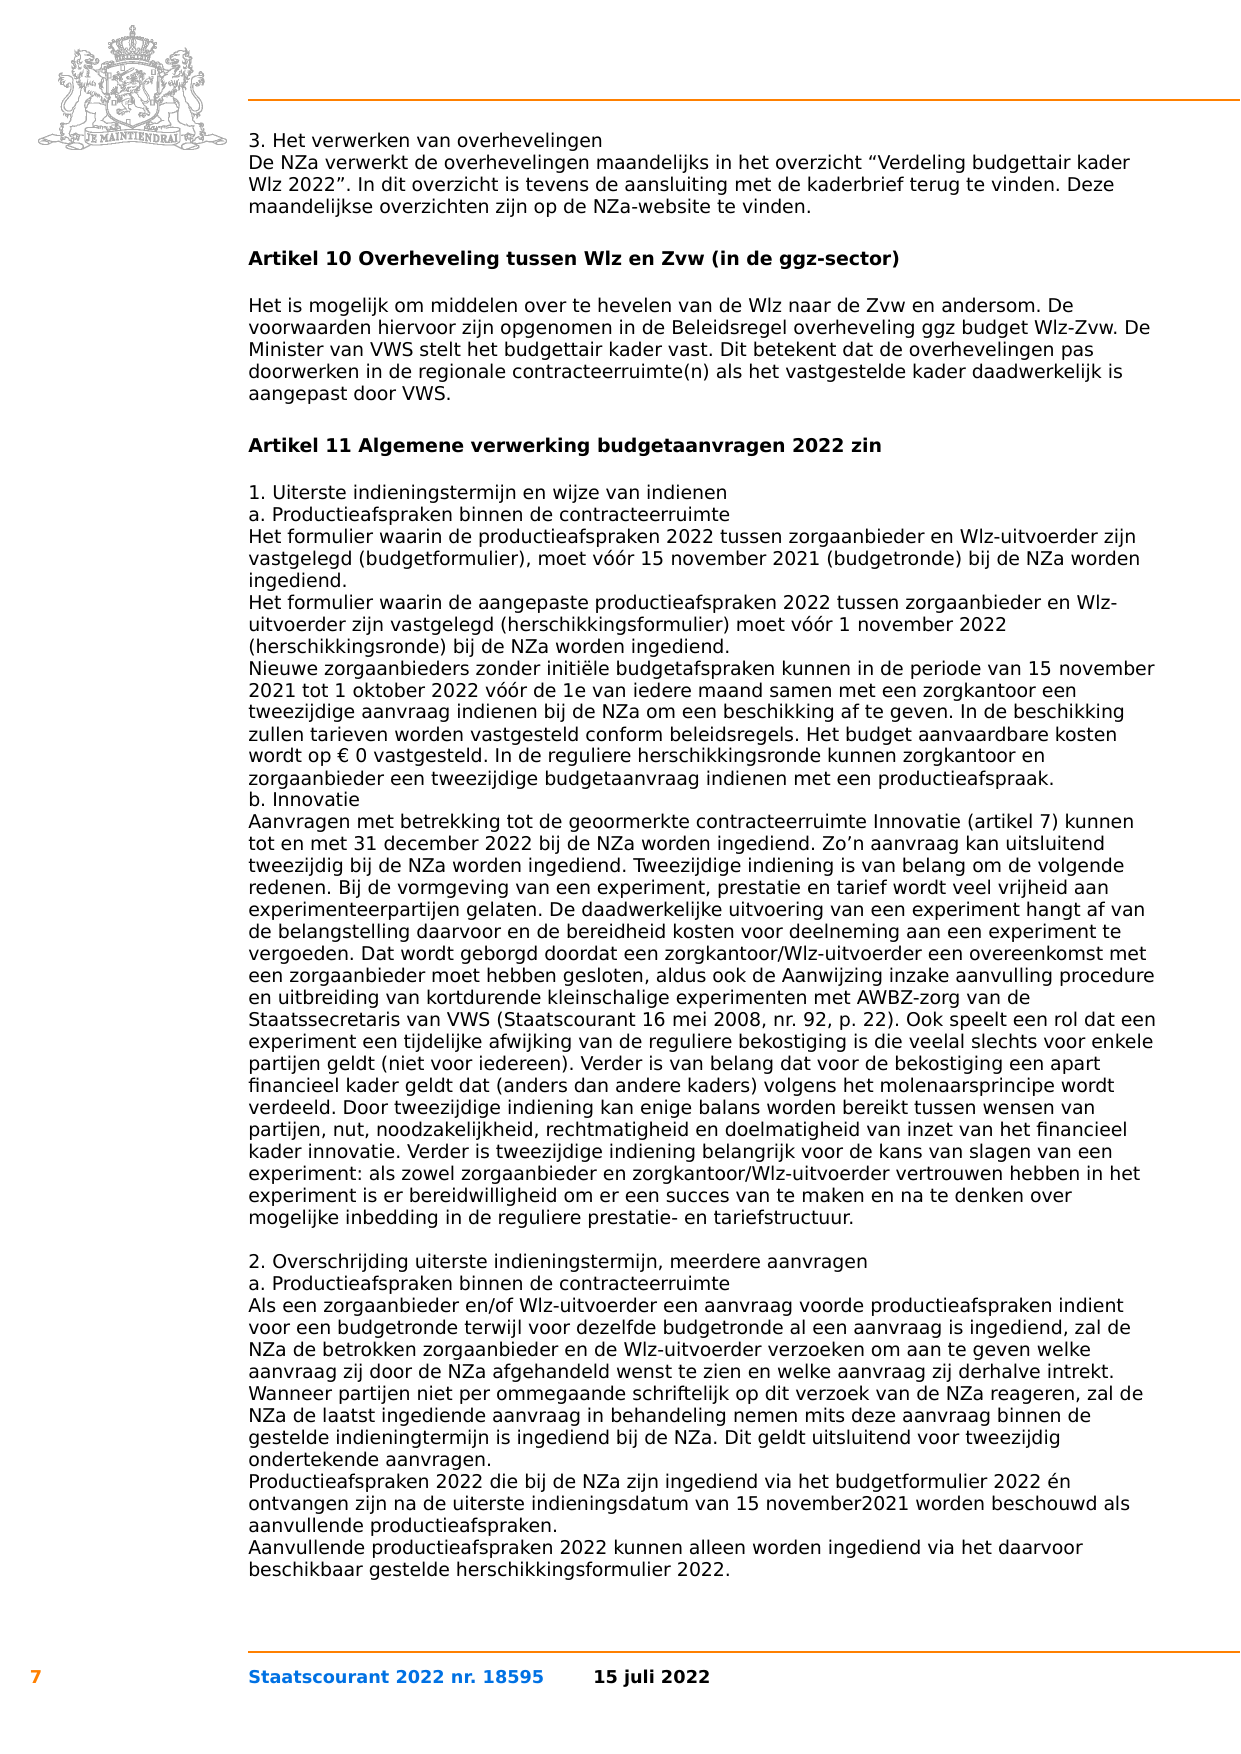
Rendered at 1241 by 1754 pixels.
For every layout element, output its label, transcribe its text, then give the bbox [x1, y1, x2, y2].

text a. Productieafspraken binnen de contracteerruimte [248, 1273, 1163, 1295]
text 2. Overschrijding uiterste indieningstermijn, meerdere aanvragen [248, 1251, 1163, 1273]
text Nieuwe zorgaanbieders zonder initiële budgetafspraken kunnen in de periode van 15 november 2021 tot 1 oktober 2022 vóór de 1e van iedere maand samen met een zorgkantoor een tweezijdige aanvraag indienen bij de NZa om een beschikking af te geven. In de beschikking zullen tarieven worden vastgesteld conform beleidsregels. Het budget aanvaardbare kosten wordt op € 0 vastgesteld. In de reguliere herschikkingsronde kunnen zorgkantoor en zorgaanbieder een tweezijdige budgetaanvraag indienen met een productieafspraak. [248, 657, 1163, 789]
text Aanvragen met betrekking tot de geoormerkte contracteerruimte Innovatie (artikel 7) kunnen tot en met 31 december 2022 bij de NZa worden ingediend. Zo’n aanvraag kan uitsluitend tweezijdig bij de NZa worden ingediend. Tweezijdige indiening is van belang om de volgende redenen. Bij de vormgeving van een experiment, prestatie en tarief wordt veel vrijheid aan experimenteerpartijen gelaten. De daadwerkelijke uitvoering van een experiment hangt af van de belangstelling daarvoor en de bereidheid kosten voor deelneming aan een experiment te vergoeden. Dat wordt geborgd doordat een zorgkantoor/Wlz-uitvoerder een overeenkomst met een zorgaanbieder moet hebben gesloten, aldus ook de Aanwijzing inzake aanvulling procedure en uitbreiding van kortdurende kleinschalige experimenten met AWBZ-zorg van de Staatssecretaris van VWS (Staatscourant 16 mei 2008, nr. 92, p. 22). Ook speelt een rol dat een experiment een tijdelijke afwijking van de reguliere bekostiging is die veelal slechts voor enkele partijen geldt (niet voor iedereen). Verder is van belang dat voor de bekostiging een apart financieel kader geldt dat (anders dan andere kaders) volgens het molenaarsprincipe wordt verdeeld. Door tweezijdige indiening kan enige balans worden bereikt tussen wensen van partijen, nut, noodzakelijkheid, rechtmatigheid en doelmatigheid van inzet van het financieel kader innovatie. Verder is tweezijdige indiening belangrijk voor de kans van slagen van een experiment: als zowel zorgaanbieder en zorgkantoor/Wlz-uitvoerder vertrouwen hebben in het experiment is er bereidwilligheid om er een succes van te maken en na te denken over mogelijke inbedding in de reguliere prestatie- en tariefstructuur. [248, 811, 1163, 1229]
text Het is mogelijk om middelen over te hevelen van de Wlz naar de Zvw en andersom. De voorwaarden hiervoor zijn opgenomen in de Beleidsregel overheveling ggz budget Wlz-Zvw. De Minister van VWS stelt het budgettair kader vast. Dit betekent dat de overhevelingen pas doorwerken in de regionale contracteerruimte(n) als het vastgestelde kader daadwerkelijk is aangepast door VWS. [248, 295, 1163, 405]
text 3. Het verwerken van overhevelingen [248, 130, 1163, 152]
text De NZa verwerkt de overhevelingen maandelijks in het overzicht “Verdeling budgettair kader Wlz 2022”. In dit overzicht is tevens de aansluiting met de kaderbrief terug te vinden. Deze maandelijkse overzichten zijn op de NZa-website te vinden. [248, 152, 1163, 218]
text Het formulier waarin de productieafspraken 2022 tussen zorgaanbieder en Wlz-uitvoerder zijn vastgelegd (budgetformulier), moet vóór 15 november 2021 (budgetronde) bij de NZa worden ingediend. [248, 526, 1163, 592]
picture [38, 25, 227, 150]
text Het formulier waarin de aangepaste productieafspraken 2022 tussen zorgaanbieder en Wlz-uitvoerder zijn vastgelegd (herschikkingsformulier) moet vóór 1 november 2022 (herschikkingsronde) bij de NZa worden ingediend. [248, 592, 1163, 657]
text Productieafspraken 2022 die bij de NZa zijn ingediend via het budgetformulier 2022 én ontvangen zijn na de uiterste indieningsdatum van 15 november2021 worden beschouwd als aanvullende productieafspraken. [248, 1471, 1163, 1537]
subtitle Artikel 11 Algemene verwerking budgetaanvragen 2022 zin [248, 435, 1163, 457]
text 1. Uiterste indieningstermijn en wijze van indienen [248, 482, 1163, 504]
subtitle Artikel 10 Overheveling tussen Wlz en Zvw (in de ggz-sector) [248, 248, 1163, 270]
text Aanvullende productieafspraken 2022 kunnen alleen worden ingediend via het daarvoor beschikbaar gestelde herschikkingsformulier 2022. [248, 1537, 1163, 1581]
text a. Productieafspraken binnen de contracteerruimte [248, 504, 1163, 526]
text Als een zorgaanbieder en/of Wlz-uitvoerder een aanvraag voorde productieafspraken indient voor een budgetronde terwijl voor dezelfde budgetronde al een aanvraag is ingediend, zal de NZa de betrokken zorgaanbieder en de Wlz-uitvoerder verzoeken om aan te geven welke aanvraag zij door de NZa afgehandeld wenst te zien en welke aanvraag zij derhalve intrekt. Wanneer partijen niet per ommegaande schriftelijk op dit verzoek van de NZa reageren, zal de NZa de laatst ingediende aanvraag in behandeling nemen mits deze aanvraag binnen de gestelde indieningtermijn is ingediend bij de NZa. Dit geldt uitsluitend voor tweezijdig ondertekende aanvragen. [248, 1295, 1163, 1471]
text b. Innovatie [248, 789, 1163, 811]
